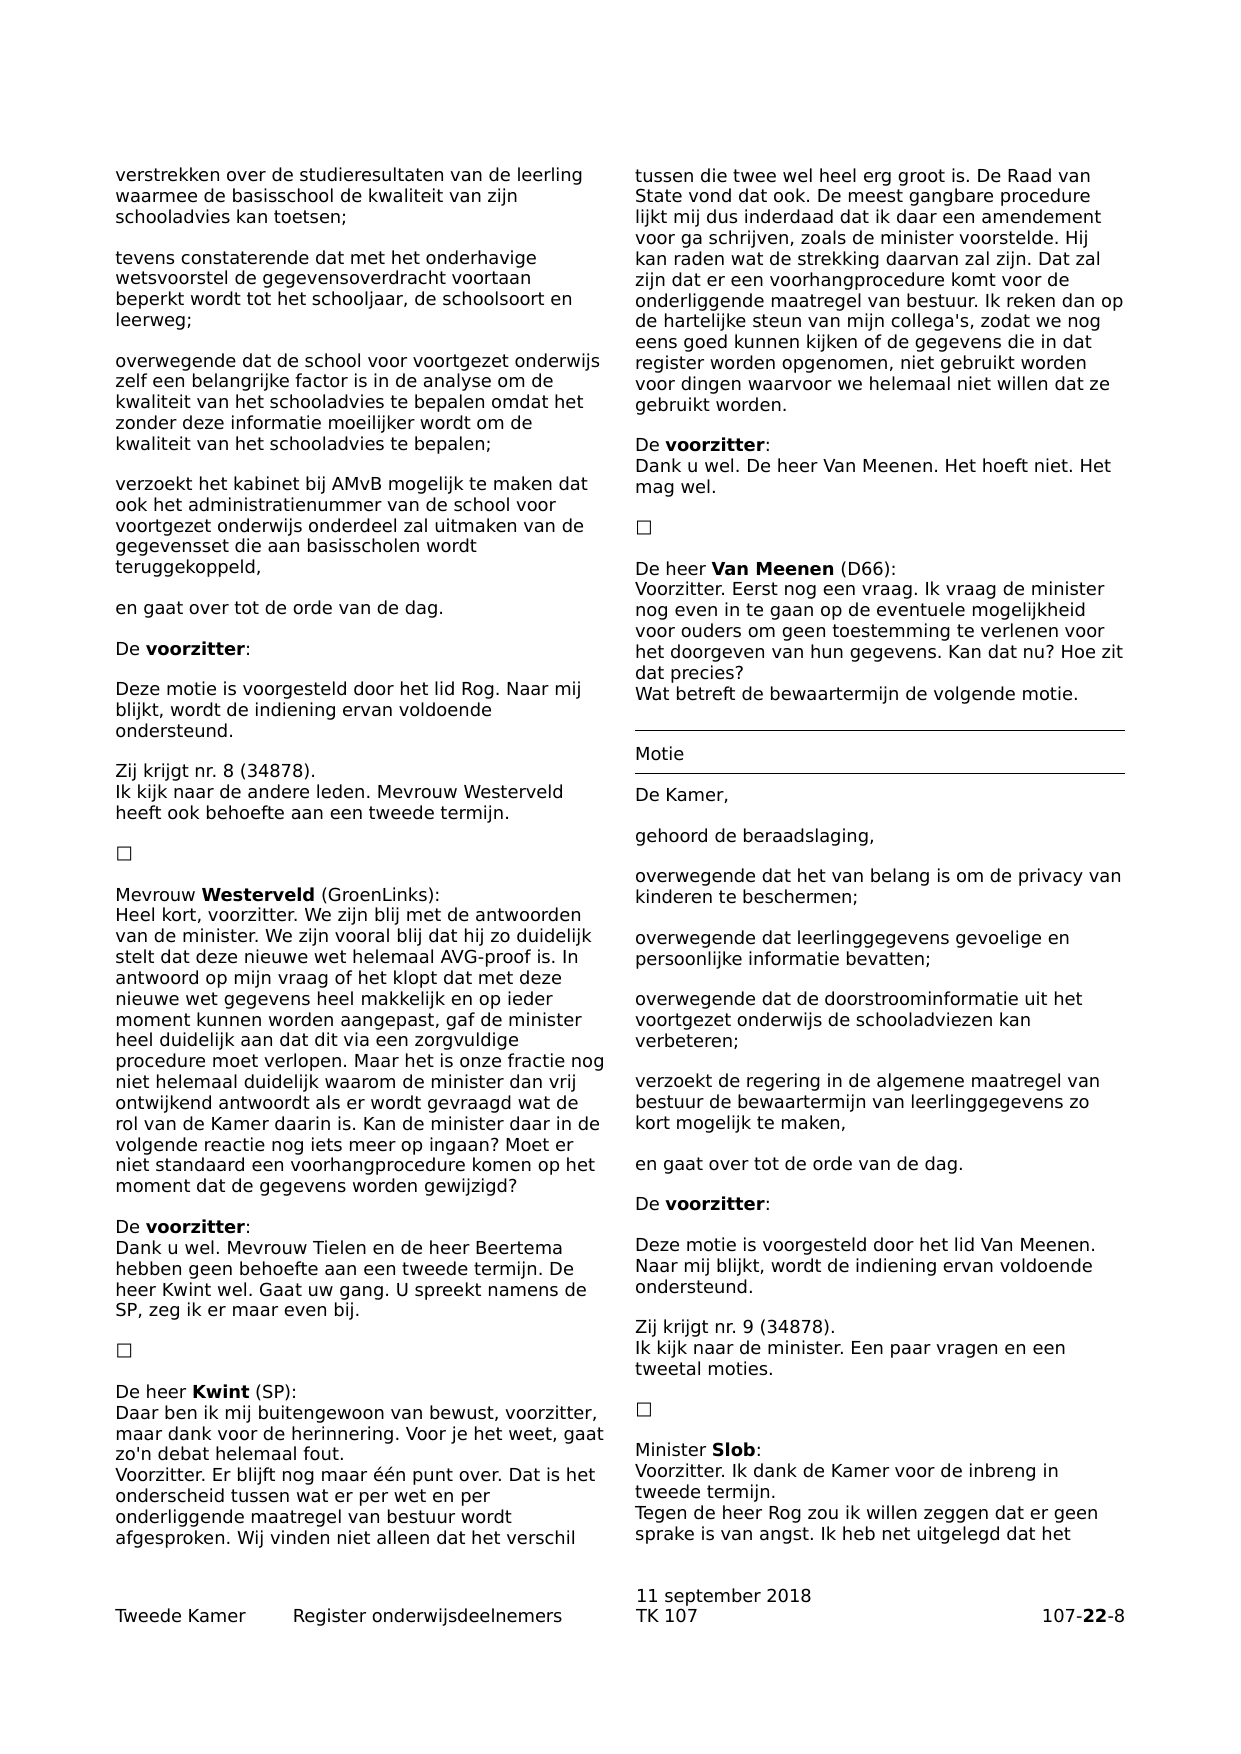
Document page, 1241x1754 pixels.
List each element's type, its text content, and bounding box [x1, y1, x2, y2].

text overwegende dat de doorstroominformatie uit het voortgezet onderwijs de schooladviezen kan verbeteren; [635, 989, 1125, 1051]
text en gaat over tot de orde van de dag. [635, 1153, 1125, 1174]
text Tegen de heer Rog zou ik willen zeggen dat er geen sprake is van angst. Ik heb net uitgelegd dat het [635, 1503, 1125, 1544]
text De voorzitter: [115, 638, 605, 659]
text verstrekken over de studieresultaten van de leerling waarmee de basisschool de kwaliteit van zijn schooladvies kan toetsen; [115, 165, 605, 227]
text De voorzitter: [115, 1217, 605, 1238]
text De heer Van Meenen (D66): [635, 558, 1125, 579]
text tevens constaterende dat met het onderhavige wetsvoorstel de gegevensoverdracht voortaan beperkt wordt tot het schooljaar, de schoolsoort en leerweg; [115, 247, 605, 330]
text tussen die twee wel heel erg groot is. De Raad van State vond dat ook. De meest gangbare procedure lijkt mij dus inderdaad dat ik daar een amendement voor ga schrijven, zoals de minister voorstelde. Hij kan raden wat de strekking daarvan zal zijn. Dat zal zijn dat er een voorhangprocedure komt voor de onderliggende maatregel van bestuur. Ik reken dan op de hartelijke steun van mijn collega's, zodat we nog eens goed kunnen kijken of de gegevens die in dat register worden opgenomen, niet gebruikt worden voor dingen waarvoor we helemaal niet willen dat ze gebruikt worden. [635, 165, 1125, 415]
text Zij krijgt nr. 9 (34878). [635, 1317, 1125, 1338]
text ⬜ [635, 1399, 1125, 1420]
text Dank u wel. De heer Van Meenen. Het hoeft niet. Het mag wel. [635, 456, 1125, 498]
text Motie [635, 744, 1125, 765]
text overwegende dat leerlinggegevens gevoelige en persoonlijke informatie bevatten; [635, 928, 1125, 969]
text Deze motie is voorgesteld door het lid Rog. Naar mij blijkt, wordt de indiening ervan voldoende ondersteund. [115, 679, 605, 741]
text overwegende dat het van belang is om de privacy van kinderen te beschermen; [635, 866, 1125, 908]
text gehoord de beraadslaging, [635, 826, 1125, 846]
text Daar ben ik mij buitengewoon van bewust, voorzitter, maar dank voor de herinnering. Voor je het weet, gaat zo'n debat helemaal fout. [115, 1402, 605, 1465]
text Voorzitter. Ik dank de Kamer voor de inbreng in tweede termijn. [635, 1461, 1125, 1503]
text en gaat over tot de orde van de dag. [115, 598, 605, 618]
text Deze motie is voorgesteld door het lid Van Meenen. Naar mij blijkt, wordt de indiening ervan voldoende ondersteund. [635, 1235, 1125, 1297]
text Dank u wel. Mevrouw Tielen en de heer Beertema hebben geen behoefte aan een tweede termijn. De heer Kwint wel. Gaat uw gang. U spreekt namens de SP, zeg ik er maar even bij. [115, 1238, 605, 1321]
text Wat betreft de bewaartermijn de volgende motie. [635, 683, 1125, 704]
text verzoekt de regering in de algemene maatregel van bestuur de bewaartermijn van leerlinggegevens zo kort mogelijk te maken, [635, 1071, 1125, 1133]
text Ik kijk naar de andere leden. Mevrouw Westerveld heeft ook behoefte aan een tweede termijn. [115, 782, 605, 824]
text Ik kijk naar de minister. Een paar vragen en een tweetal moties. [635, 1338, 1125, 1379]
text De heer Kwint (SP): [115, 1382, 605, 1402]
text ⬜ [635, 518, 1125, 538]
text Voorzitter. Eerst nog een vraag. Ik vraag de minister nog even in te gaan op de eventuele mogelijkheid voor ouders om geen toestemming te verlenen voor het doorgeven van hun gegevens. Kan dat nu? Hoe zit dat precies? [635, 579, 1125, 683]
text verzoekt het kabinet bij AMvB mogelijk te maken dat ook het administratienummer van de school voor voortgezet onderwijs onderdeel zal uitmaken van de gegevensset die aan basisscholen wordt teruggekoppeld, [115, 474, 605, 578]
text Heel kort, voorzitter. We zijn blij met de antwoorden van de minister. We zijn vooral blij dat hij zo duidelijk stelt dat deze nieuwe wet helemaal AVG-proof is. In antwoord op mijn vraag of het klopt dat met deze nieuwe wet gegevens heel makkelijk en op ieder moment kunnen worden aangepast, gaf de minister heel duidelijk aan dat dit via een zorgvuldige procedure moet verlopen. Maar het is onze fractie nog niet helemaal duidelijk waarom de minister dan vrij ontwijkend antwoordt als er wordt gevraagd wat de rol van de Kamer daarin is. Kan de minister daar in de volgende reactie nog iets meer op ingaan? Moet er niet standaard een voorhangprocedure komen op het moment dat de gegevens worden gewijzigd? [115, 905, 605, 1197]
text Minister Slob: [635, 1440, 1125, 1461]
text ⬜ [115, 844, 605, 864]
text Voorzitter. Er blijft nog maar één punt over. Dat is het onderscheid tussen wat er per wet en per onderliggende maatregel van bestuur wordt afgesproken. Wij vinden niet alleen dat het verschil [115, 1465, 605, 1548]
text De voorzitter: [635, 1194, 1125, 1215]
text De Kamer, [635, 785, 1125, 806]
text Mevrouw Westerveld (GroenLinks): [115, 884, 605, 905]
text ⬜ [115, 1341, 605, 1362]
text De voorzitter: [635, 435, 1125, 456]
text overwegende dat de school voor voortgezet onderwijs zelf een belangrijke factor is in de analyse om de kwaliteit van het schooladvies te bepalen omdat het zonder deze informatie moeilijker wordt om de kwaliteit van het schooladvies te bepalen; [115, 350, 605, 454]
text Zij krijgt nr. 8 (34878). [115, 761, 605, 782]
